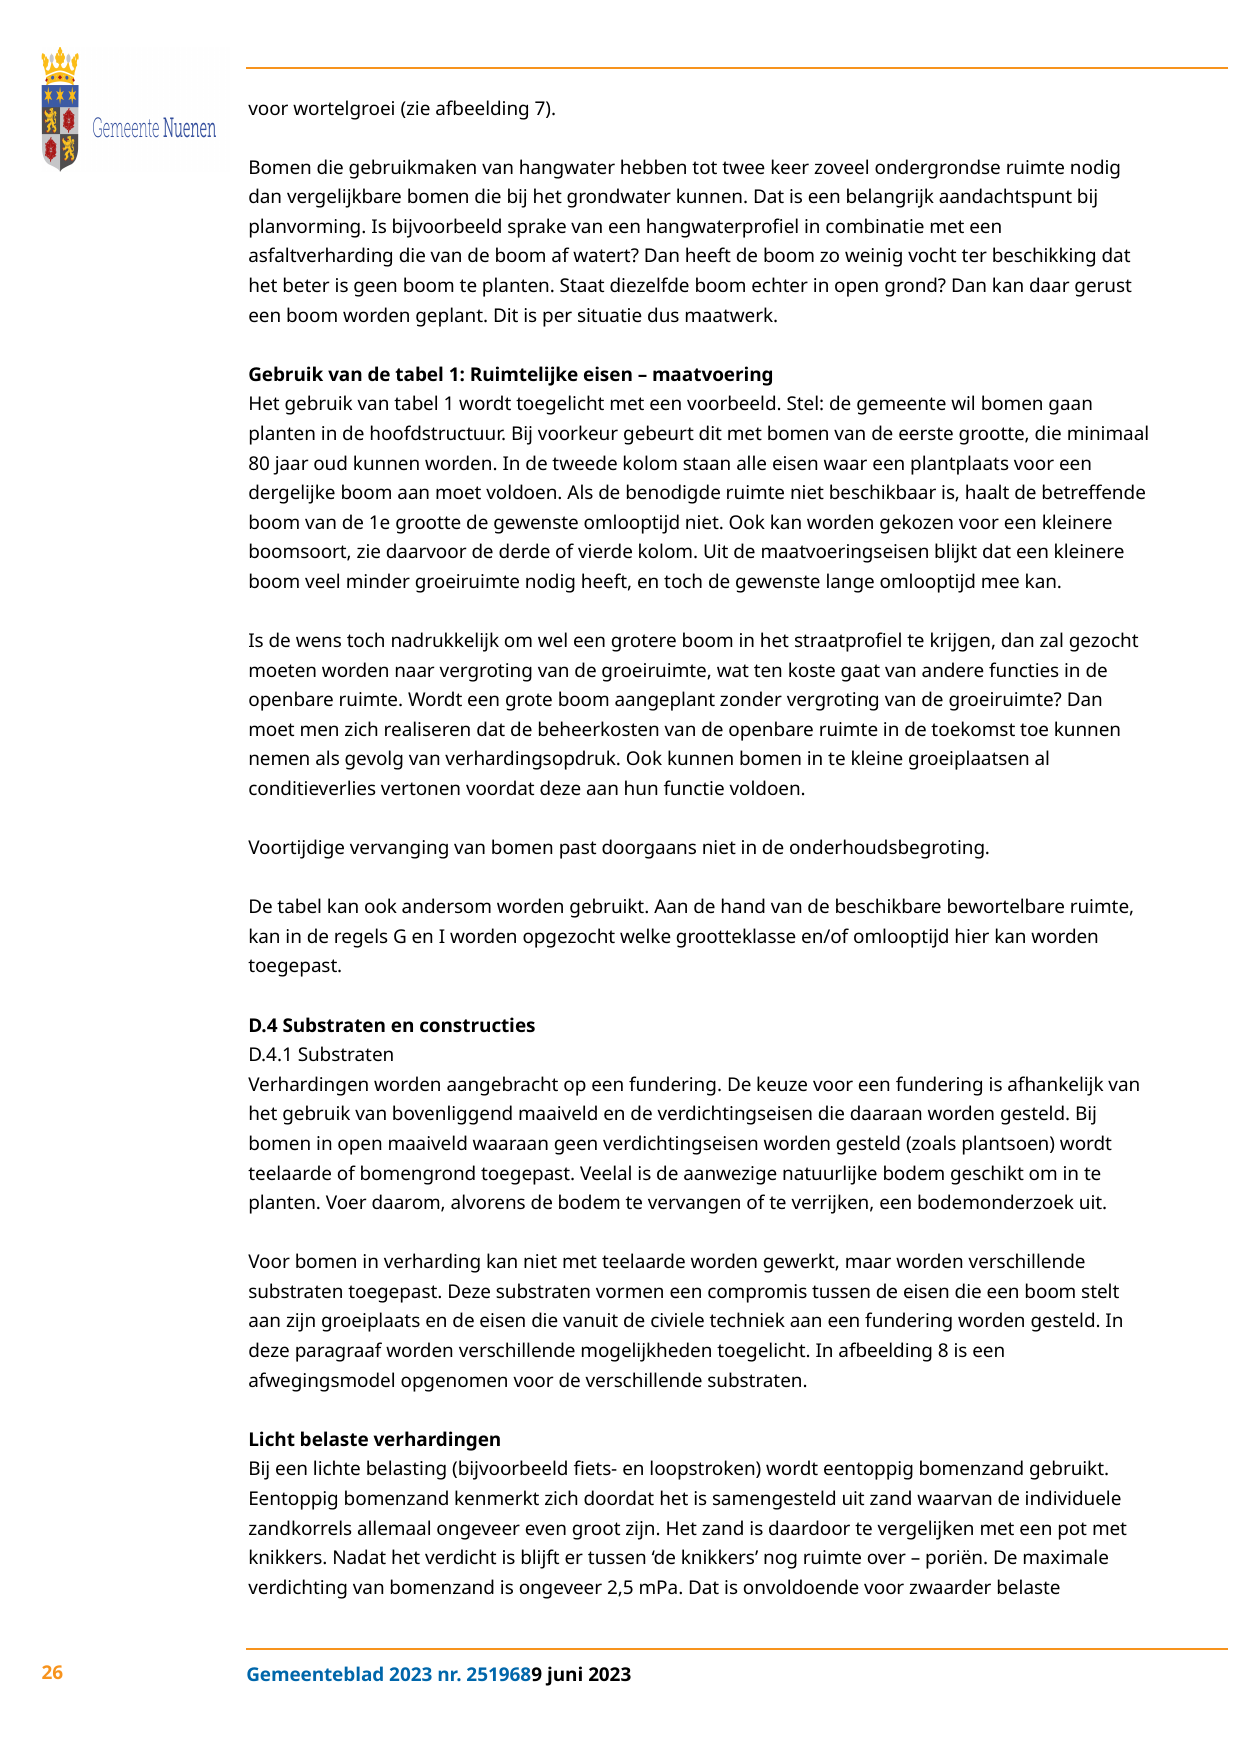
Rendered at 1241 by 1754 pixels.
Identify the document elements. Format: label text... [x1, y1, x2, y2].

text Het gebruik van tabel 1 wordt toegelicht met een voorbeeld. Stel: de gemeente wil bomen gaan planten in de hoofdstructuur. Bij voorkeur gebeurt dit met bomen van de eerste grootte, die minimaal 80 jaar oud kunnen worden. In de tweede kolom staan alle eisen waar een plantplaats voor een dergelijke boom aan moet voldoen. Als de benodigde ruimte niet beschikbaar is, haalt de betreffende boom van de 1e grootte de gewenste omlooptijd niet. Ook kan worden gekozen voor een kleinere boomsoort, zie daarvoor de derde of vierde kolom. Uit de maatvoeringseisen blijkt dat een kleinere boom veel minder groeiruimte nodig heeft, en toch de gewenste lange omlooptijd mee kan. [248, 391, 1152, 594]
text Voortijdige vervanging van bomen past doorgaans niet in de onderhoudsbegroting. [248, 834, 1152, 860]
text Is de wens toch nadrukkelijk om wel een grotere boom in het straatprofiel te krijgen, dan zal gezocht moeten worden naar vergroting van de groeiruimte, wat ten koste gaat van andere functies in de openbare ruimte. Wordt een grote boom aangeplant zonder vergroting van de groeiruimte? Dan moet men zich realiseren dat de beheerkosten van de openbare ruimte in de toekomst toe kunnen nemen als gevolg van verhardingsopdruk. Ook kunnen bomen in te kleine groeiplaatsen al conditieverlies vertonen voordat deze aan hun functie voldoen. [248, 627, 1152, 801]
text Bomen die gebruikmaken van hangwater hebben tot twee keer zoveel ondergrondse ruimte nodig dan vergelijkbare bomen die bij het grondwater kunnen. Dat is een belangrijk aandachtspunt bij planvorming. Is bijvoorbeeld sprake van een hangwaterprofiel in combinatie met een asfaltverharding die van de boom af watert? Dan heeft de boom zo weinig vocht ter beschikking dat het beter is geen boom te planten. Staat diezelfde boom echter in open grond? Dan kan daar gerust een boom worden geplant. Dit is per situatie dus maatwerk. [248, 154, 1152, 328]
text D.4 Substraten en constructies [248, 1012, 1152, 1038]
text Bij een lichte belasting (bijvoorbeeld fiets- en loopstroken) wordt eentoppig bomenzand gebruikt. Eentoppig bomenzand kenmerkt zich doordat het is samengesteld uit zand waarvan de individuele zandkorrels allemaal ongeveer even groot zijn. Het zand is daardoor te vergelijken met een pot met knikkers. Nadat het verdicht is blijft er tussen ‘de knikkers’ nog ruimte over – poriën. De maximale verdichting van bomenzand is ongeveer 2,5 mPa. Dat is onvoldoende voor zwaarder belaste [248, 1456, 1152, 1600]
text Voor bomen in verharding kan niet met teelaarde worden gewerkt, maar worden verschillende substraten toegepast. Deze substraten vormen een compromis tussen de eisen die een boom stelt aan zijn groeiplaats en de eisen die vanuit de civiele techniek aan een fundering worden gesteld. In deze paragraaf worden verschillende mogelijkheden toegelicht. In afbeelding 8 is een afwegingsmodel opgenomen voor de verschillende substraten. [248, 1248, 1152, 1393]
text D.4.1 Substraten [248, 1041, 1152, 1067]
text Licht belaste verhardingen [248, 1426, 1152, 1452]
text voor wortelgroei (zie afbeelding 7). [248, 95, 1152, 121]
picture [41, 47, 231, 172]
text De tabel kan ook andersom worden gebruikt. Aan de hand van de beschikbare bewortelbare ruimte, kan in de regels G en I worden opgezocht welke grootteklasse en/of omlooptijd hier kan worden toegepast. [248, 893, 1152, 978]
text Gebruik van de tabel 1: Ruimtelijke eisen – maatvoering [248, 361, 1152, 387]
text Verhardingen worden aangebracht op een fundering. De keuze voor een fundering is afhankelijk van het gebruik van bovenliggend maaiveld en de verdichtingseisen die daaraan worden gesteld. Bij bomen in open maaiveld waaraan geen verdichtingseisen worden gesteld (zoals plantsoen) wordt teelaarde of bomengrond toegepast. Veelal is de aanwezige natuurlijke bodem geschikt om in te planten. Voer daarom, alvorens de bodem te vervangen of te verrijken, een bodemonderzoek uit. [248, 1071, 1152, 1215]
